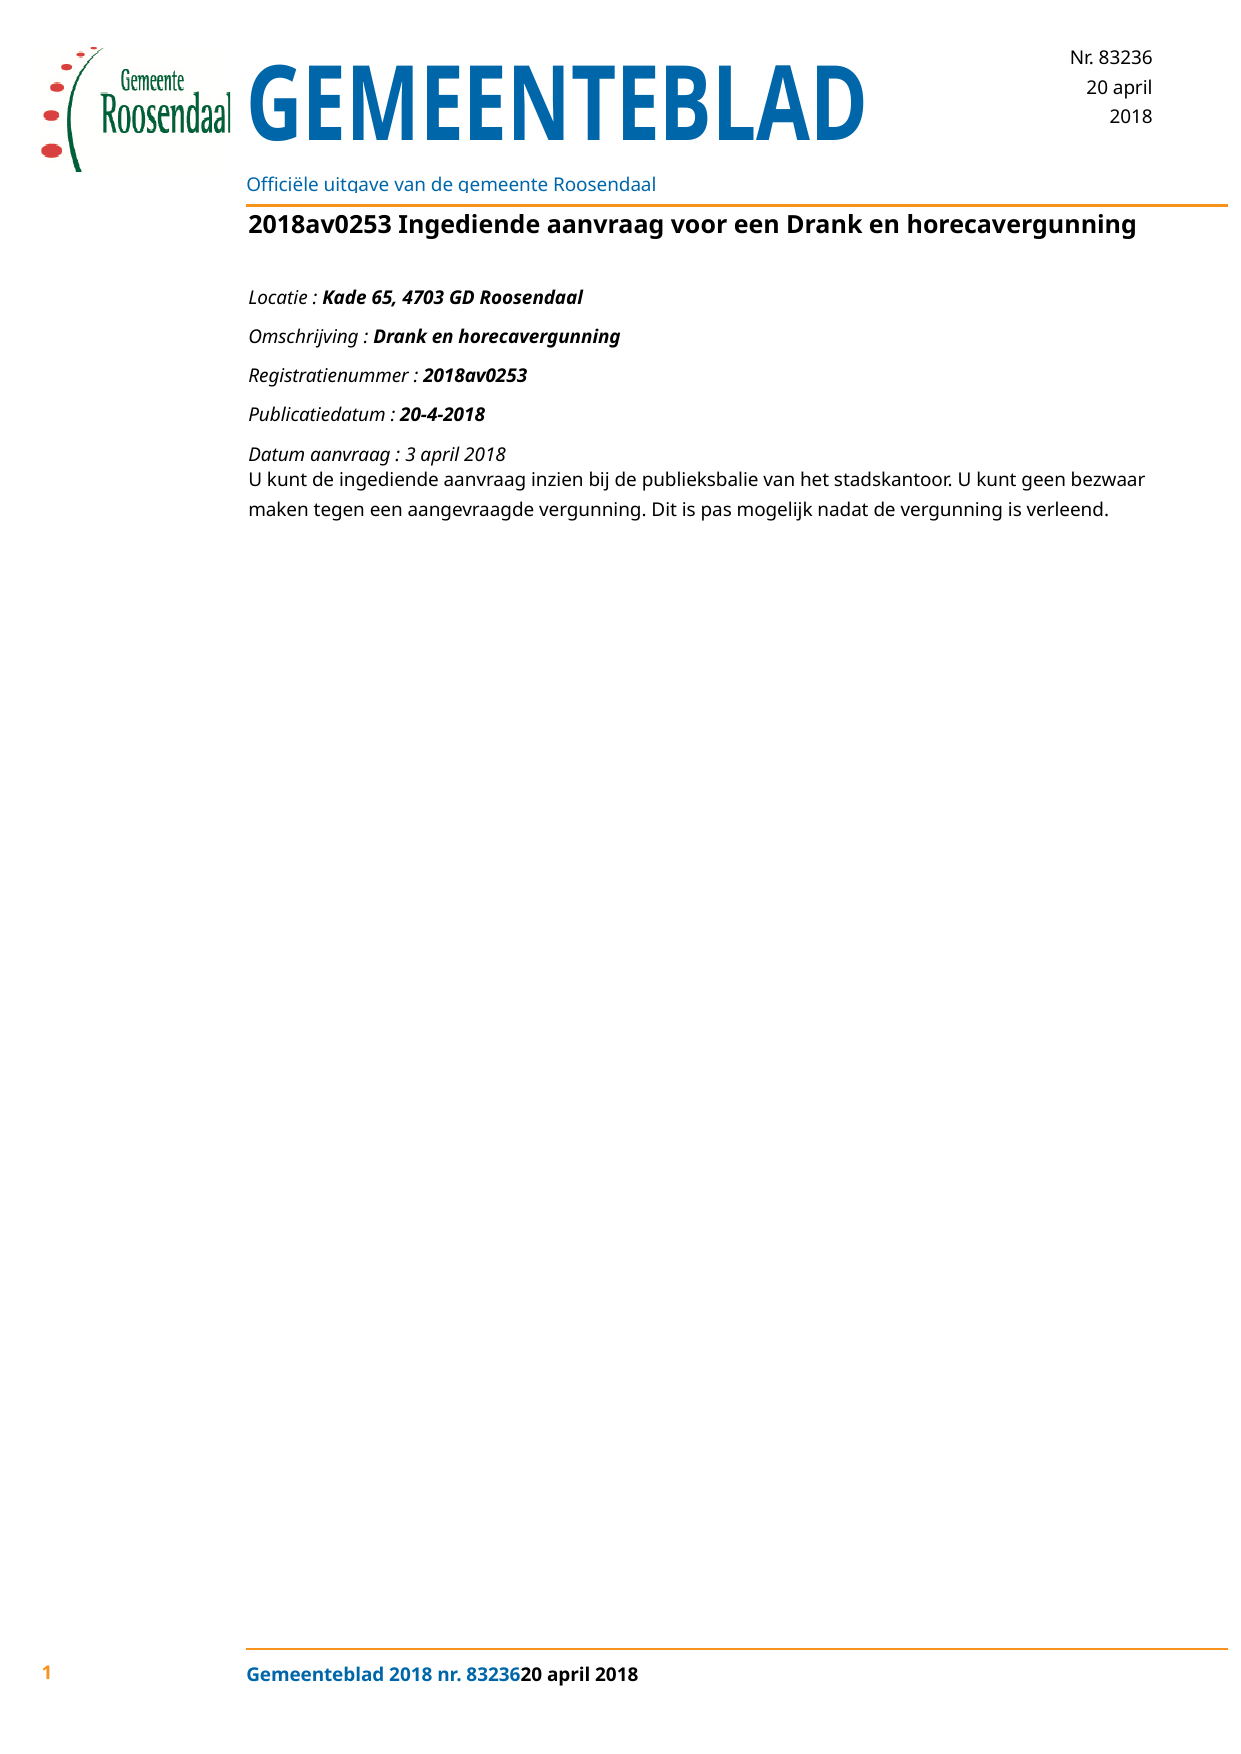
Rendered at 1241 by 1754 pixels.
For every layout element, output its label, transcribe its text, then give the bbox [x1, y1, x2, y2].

text Registratienummer : 2018av0253 [248, 362, 1152, 388]
picture [41, 47, 231, 172]
text Locatie : Kade 65, 4703 GD Roosendaal [248, 284, 1152, 309]
text U kunt de ingediende aanvraag inzien bij de publieksbalie van het stadskantoor. U kunt geen bezwaar maken tegen een aangevraagde vergunning. Dit is pas mogelijk nadat de vergunning is verleend. [248, 467, 1152, 522]
text Datum aanvraag : 3 april 2018 [248, 441, 1152, 467]
text Publicatiedatum : 20-4-2018 [248, 402, 1152, 427]
text 2018av0253 Ingediende aanvraag voor een Drank en horecavergunning [248, 207, 1152, 241]
text Omschrijving : Drank en horecavergunning [248, 323, 1152, 349]
